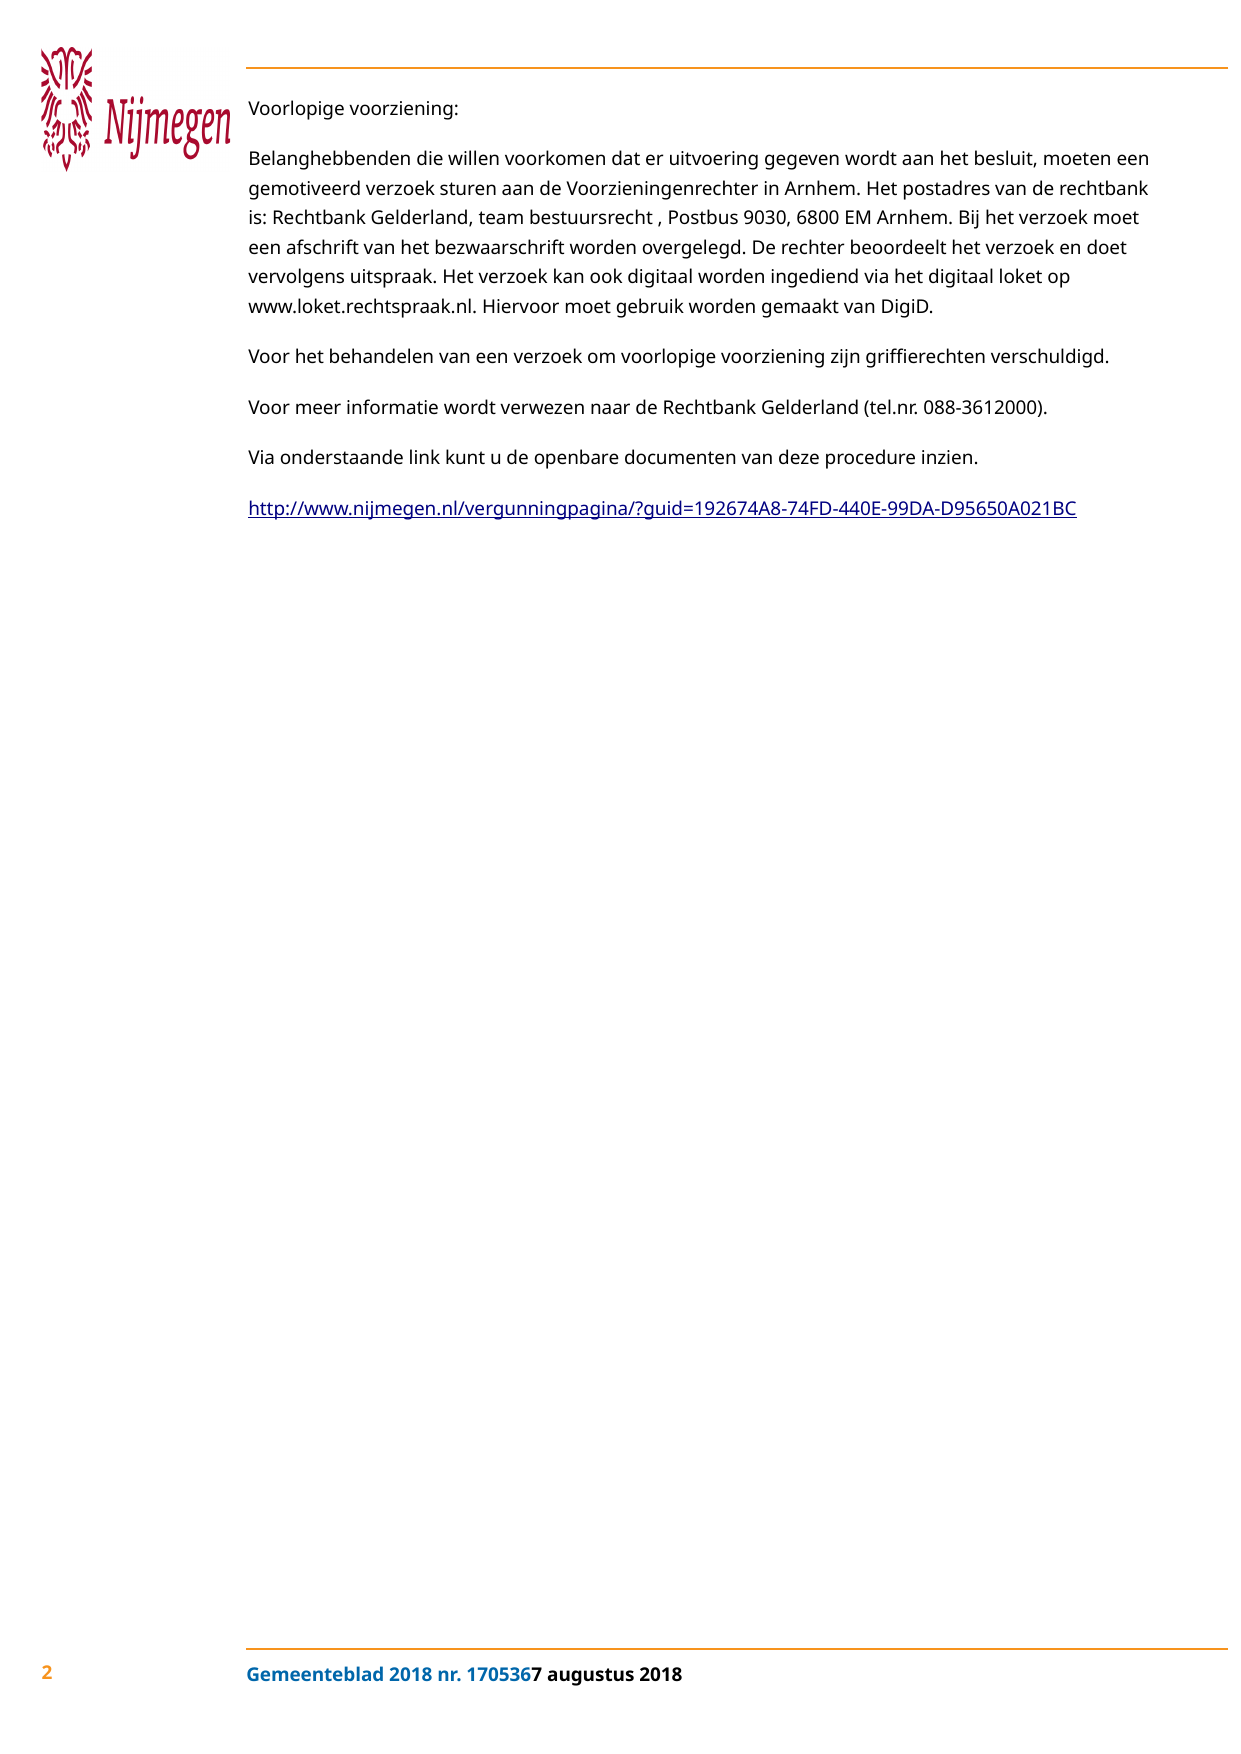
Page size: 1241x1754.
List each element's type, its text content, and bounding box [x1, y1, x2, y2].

text Belanghebbenden die willen voorkomen dat er uitvoering gegeven wordt aan het besluit, moeten een gemotiveerd verzoek sturen aan de Voorzieningenrechter in Arnhem. Het postadres van de rechtbank is: Rechtbank Gelderland, team bestuursrecht , Postbus 9030, 6800 EM Arnhem. Bij het verzoek moet een afschrift van het bezwaarschrift worden overgelegd. De rechter beoordeelt het verzoek en doet vervolgens uitspraak. Het verzoek kan ook digitaal worden ingediend via het digitaal loket op www.loket.rechtspraak.nl. Hiervoor moet gebruik worden gemaakt van DigiD. [248, 145, 1152, 319]
picture [41, 47, 231, 172]
text http://www.nijmegen.nl/vergunningpagina/?guid=192674A8-74FD-440E-99DA-D95650A021BC [248, 495, 1152, 521]
text Voor meer informatie wordt verwezen naar de Rechtbank Gelderland (tel.nr. 088-3612000). [248, 394, 1152, 420]
text Voorlopige voorziening: [248, 95, 1152, 121]
text Via onderstaande link kunt u de openbare documenten van deze procedure inzien. [248, 444, 1152, 470]
text Voor het behandelen van een verzoek om voorlopige voorziening zijn griffierechten verschuldigd. [248, 343, 1152, 369]
